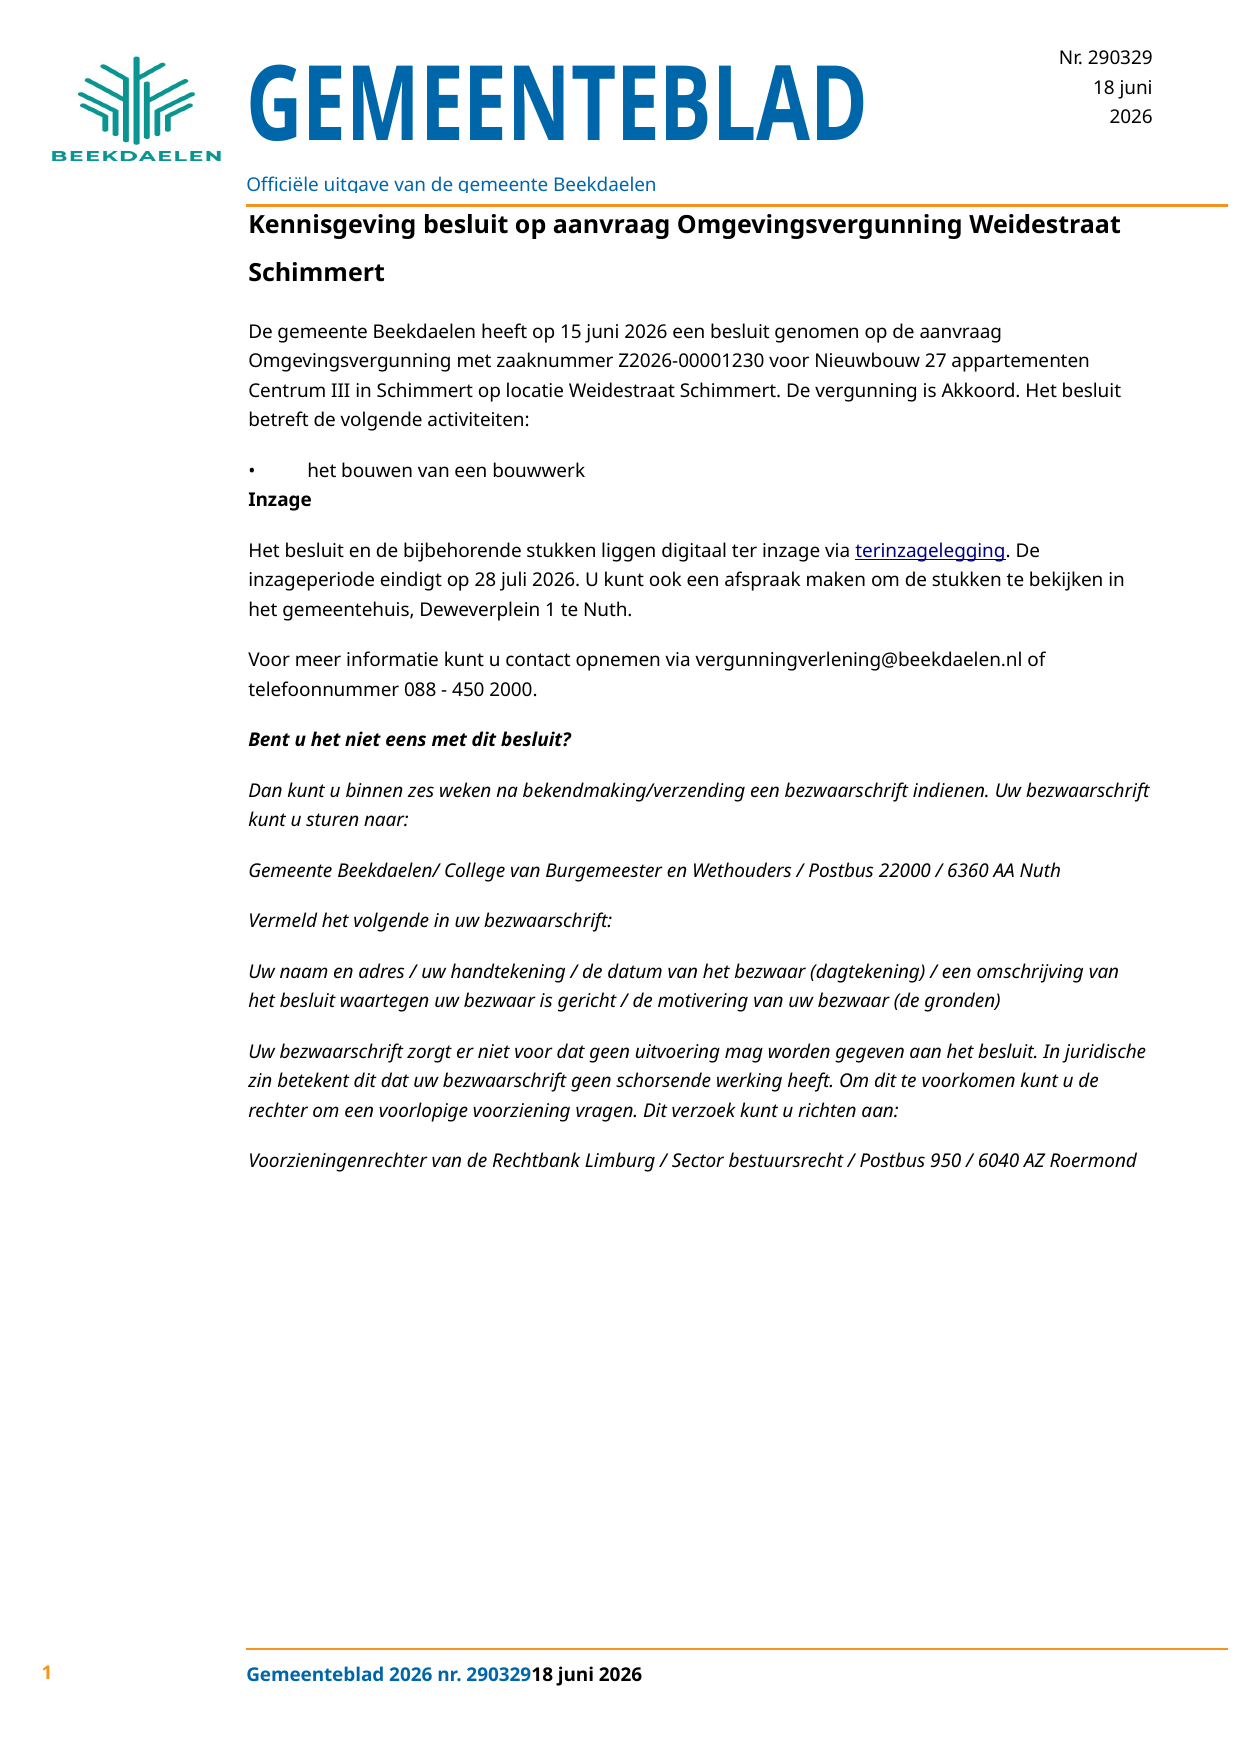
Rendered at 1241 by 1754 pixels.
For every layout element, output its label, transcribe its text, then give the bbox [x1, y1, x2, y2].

text Voor meer informatie kunt u contact opnemen via vergunningverlening@beekdaelen.nl of telefoonnummer 088 - 450 2000. [248, 647, 1152, 702]
text Gemeente Beekdaelen/ College van Burgemeester en Wethouders / Postbus 22000 / 6360 AA Nuth [248, 857, 1152, 883]
text Uw bezwaarschrift zorgt er niet voor dat geen uitvoering mag worden gegeven aan het besluit. In juridische zin betekent dit dat uw bezwaarschrift geen schorsende werking heeft. Om dit te voorkomen kunt u de rechter om een voorlopige voorziening vragen. Dit verzoek kunt u richten aan: [248, 1038, 1152, 1123]
text Inzage [248, 487, 1152, 512]
text Het besluit en de bijbehorende stukken liggen digitaal ter inzage via terinzagelegging. De inzageperiode eindigt op 28 juli 2026. U kunt ook een afspraak maken om de stukken te bekijken in het gemeentehuis, Deweverplein 1 te Nuth. [248, 537, 1152, 622]
text Dan kunt u binnen zes weken na bekendmaking/verzending een bezwaarschrift indienen. Uw bezwaarschrift kunt u sturen naar: [248, 777, 1152, 832]
text De gemeente Beekdaelen heeft op 15 juni 2026 een besluit genomen op de aanvraag Omgevingsvergunning met zaaknummer Z2026-00001230 voor Nieuwbouw 27 appartementen Centrum III in Schimmert op locatie Weidestraat Schimmert. De vergunning is Akkoord. Het besluit betreft de volgende activiteiten: [248, 318, 1152, 432]
text Bent u het niet eens met dit besluit? [248, 727, 1152, 752]
picture [41, 47, 231, 172]
text Kennisgeving besluit op aanvraag Omgevingsvergunning Weidestraat Schimmert [248, 207, 1152, 288]
text Uw naam en adres / uw handtekening / de datum van het bezwaar (dagtekening) / een omschrijving van het besluit waartegen uw bezwaar is gericht / de motivering van uw bezwaar (de gronden) [248, 958, 1152, 1013]
list het bouwen van een bouwwerk [248, 457, 1152, 483]
text Vermeld het volgende in uw bezwaarschrift: [248, 907, 1152, 933]
text Voorzieningenrechter van de Rechtbank Limburg / Sector bestuursrecht / Postbus 950 / 6040 AZ Roermond [248, 1147, 1152, 1173]
